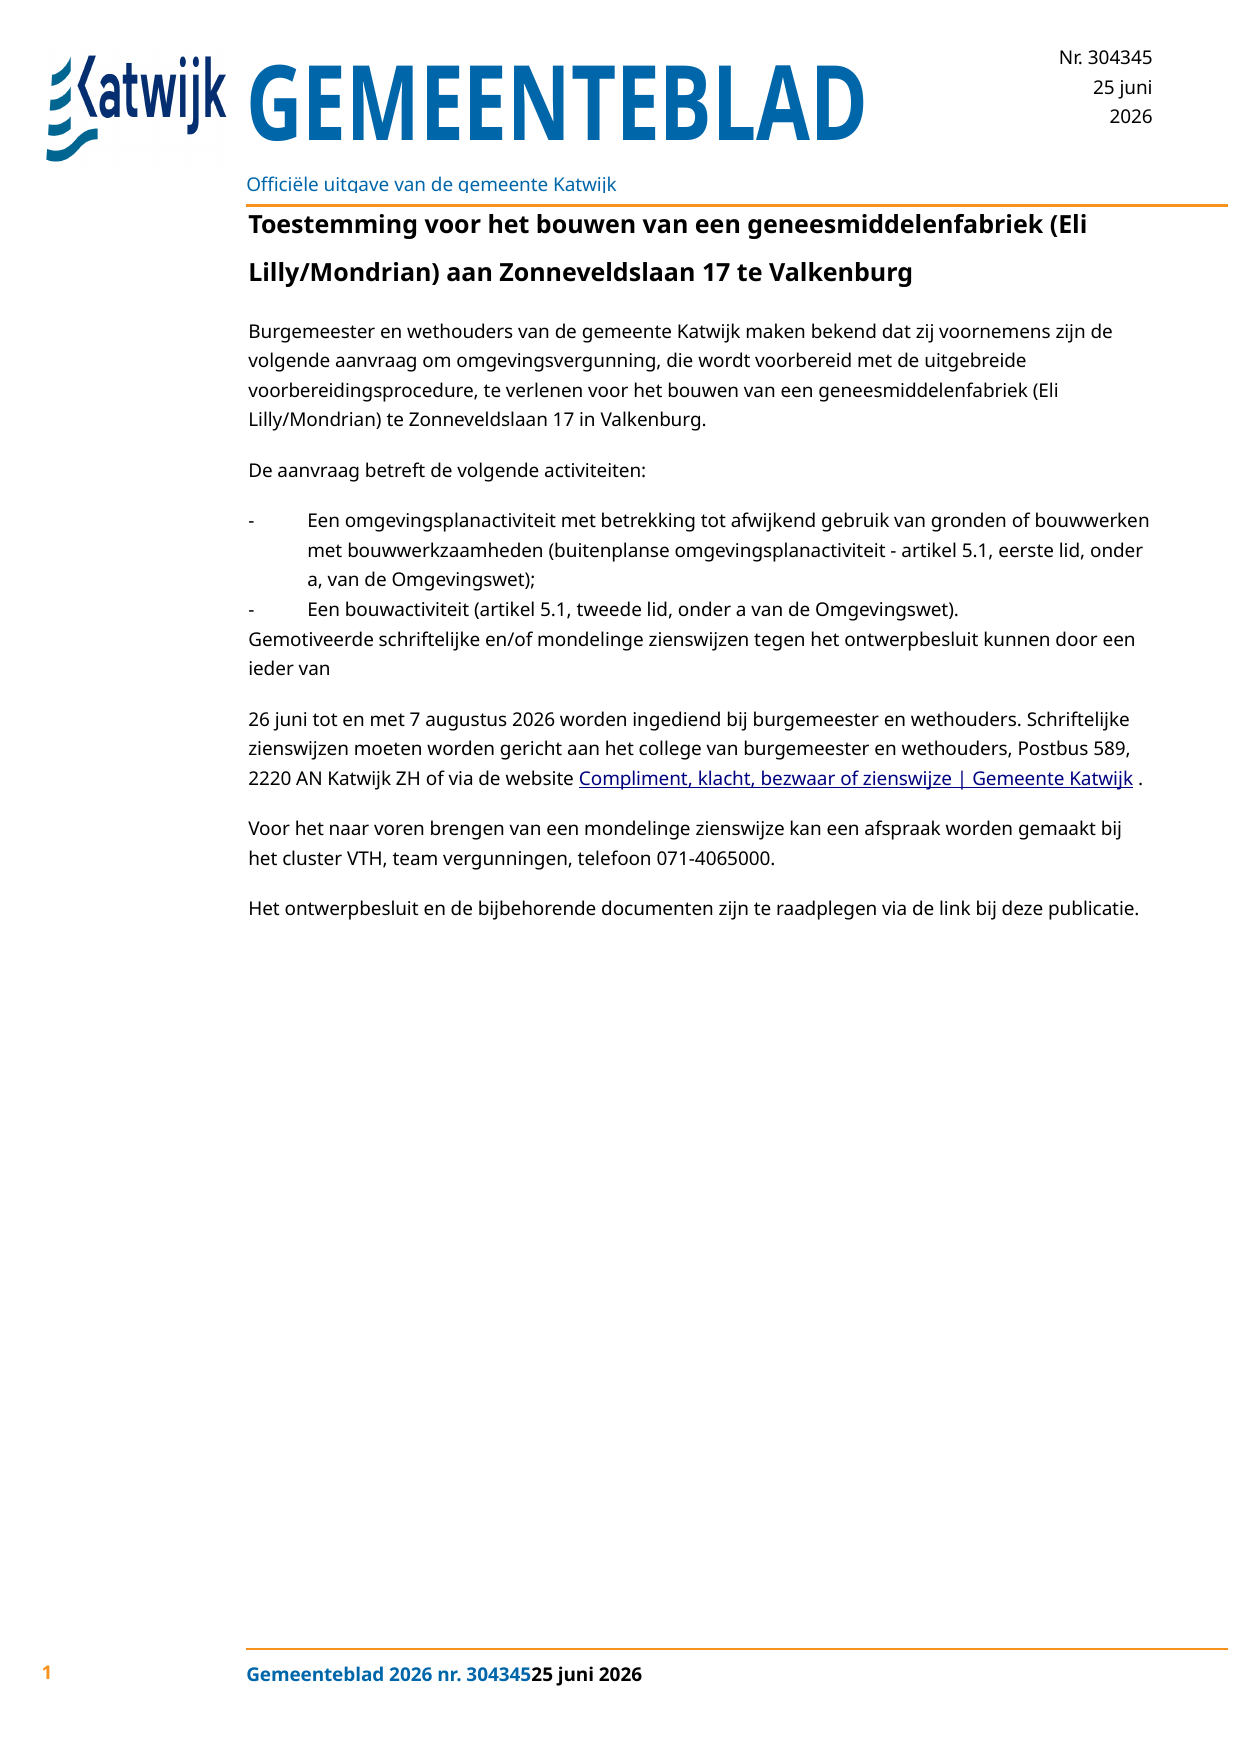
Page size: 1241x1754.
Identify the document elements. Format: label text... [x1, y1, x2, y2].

text Toestemming voor het bouwen van een geneesmiddelenfabriek (Eli Lilly/Mondrian) aan Zonneveldslaan 17 te Valkenburg [248, 207, 1152, 288]
list Een omgevingsplanactiviteit met betrekking tot afwijkend gebruik van gronden of bouwwerken met bouwwerkzaamheden (buitenplanse omgevingsplanactiviteit - artikel 5.1, eerste lid, onder a, van de Omgevingswet); [248, 507, 1152, 592]
picture [41, 47, 231, 172]
text De aanvraag betreft de volgende activiteiten: [248, 457, 1152, 483]
list Een bouwactiviteit (artikel 5.1, tweede lid, onder a van de Omgevingswet). [248, 596, 1152, 622]
text 26 juni tot en met 7 augustus 2026 worden ingediend bij burgemeester en wethouders. Schriftelijke zienswijzen moeten worden gericht aan het college van burgemeester en wethouders, Postbus 589, 2220 AN Katwijk ZH of via de website Compliment, klacht, bezwaar of zienswijze | Gemeente Katwijk . [248, 706, 1152, 791]
text Burgemeester en wethouders van de gemeente Katwijk maken bekend dat zij voornemens zijn de volgende aanvraag om omgevingsvergunning, die wordt voorbereid met de uitgebreide voorbereidingsprocedure, te verlenen voor het bouwen van een geneesmiddelenfabriek (Eli Lilly/Mondrian) te Zonneveldslaan 17 in Valkenburg. [248, 318, 1152, 432]
text Het ontwerpbesluit en de bijbehorende documenten zijn te raadplegen via de link bij deze publicatie. [248, 895, 1152, 921]
text Gemotiveerde schriftelijke en/of mondelinge zienswijzen tegen het ontwerpbesluit kunnen door een ieder van [248, 626, 1152, 681]
text Voor het naar voren brengen van een mondelinge zienswijze kan een afspraak worden gemaakt bij het cluster VTH, team vergunningen, telefoon 071-4065000. [248, 815, 1152, 871]
